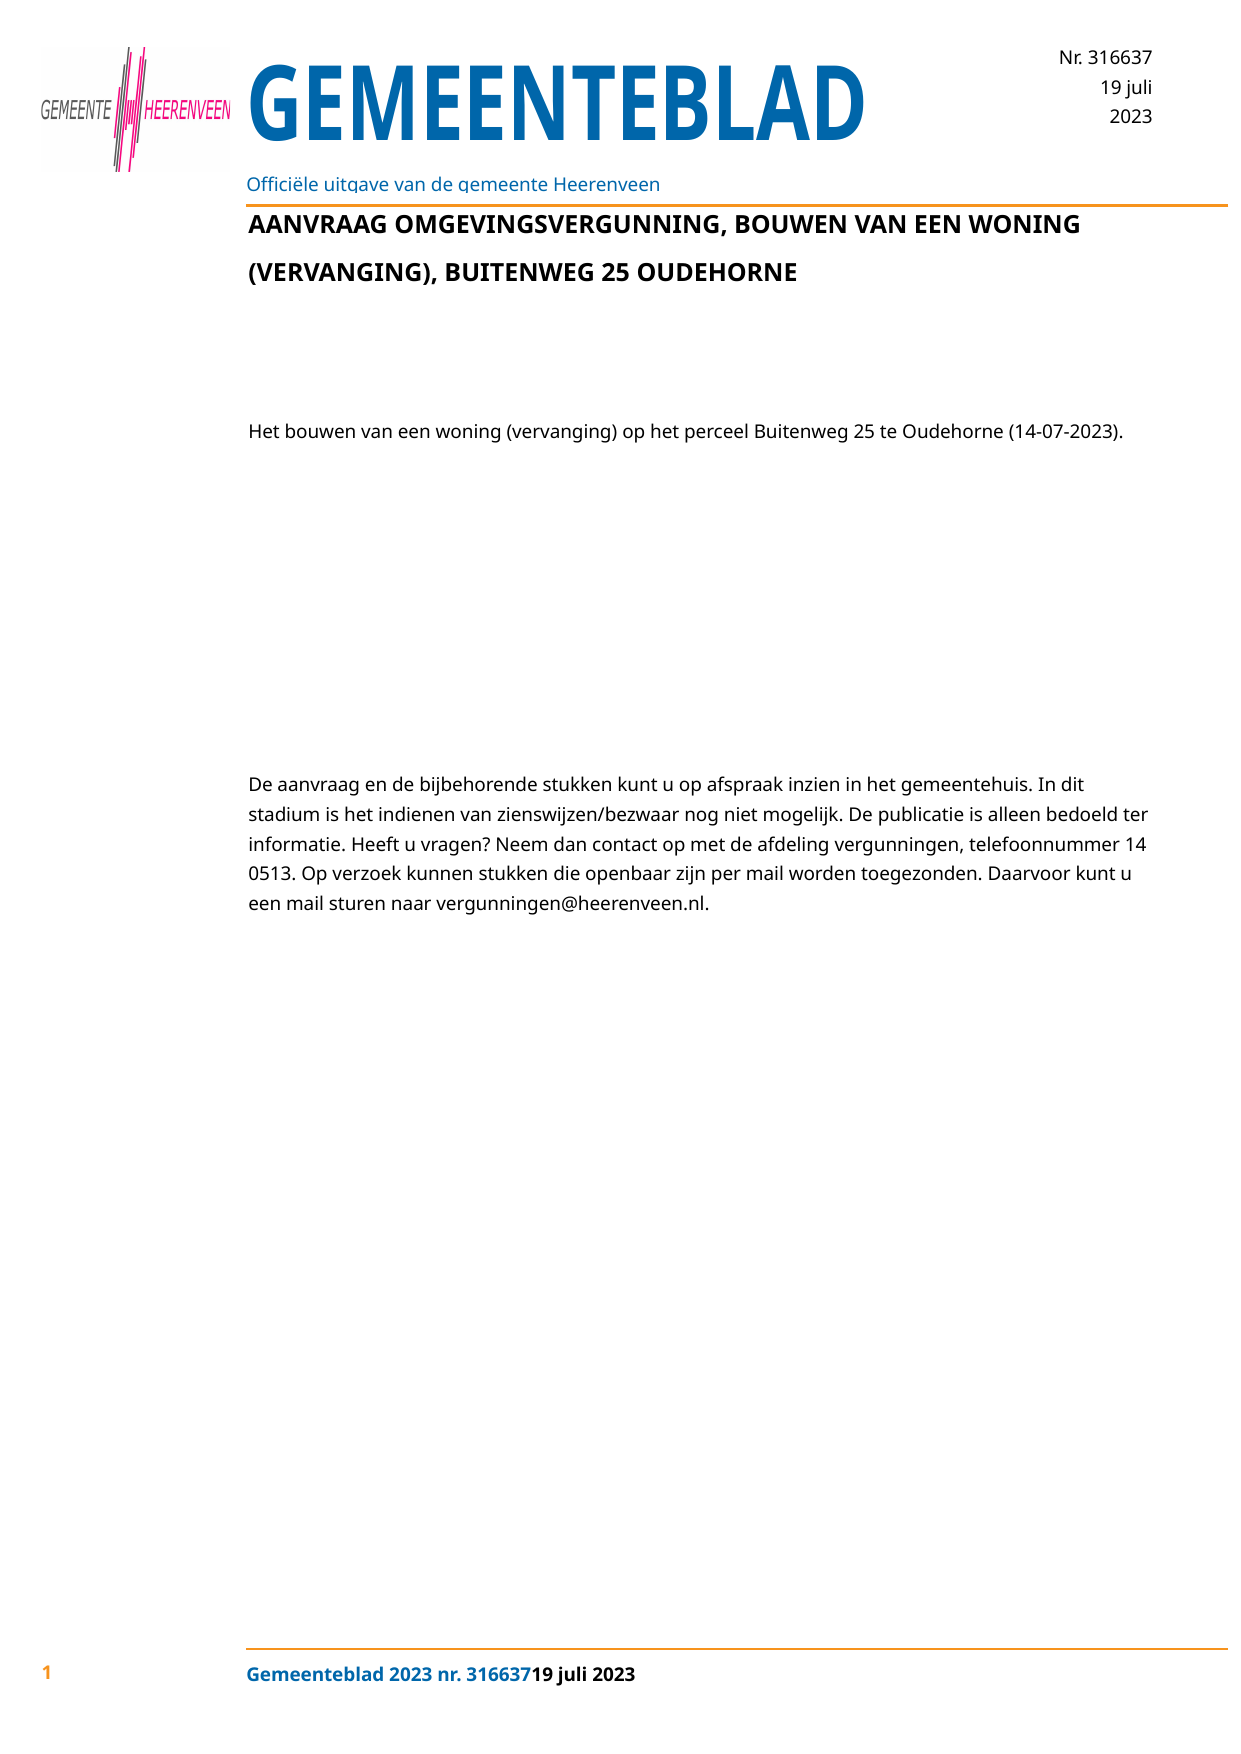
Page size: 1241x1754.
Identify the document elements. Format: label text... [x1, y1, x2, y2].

text De aanvraag en de bijbehorende stukken kunt u op afspraak inzien in het gemeentehuis. In dit stadium is het indienen van zienswijzen/bezwaar nog niet mogelijk. De publicatie is alleen bedoeld ter informatie. Heeft u vragen? Neem dan contact op met de afdeling vergunningen, telefoonnummer 14 0513. Op verzoek kunnen stukken die openbaar zijn per mail worden toegezonden. Daarvoor kunt u een mail sturen naar vergunningen@heerenveen.nl. [248, 772, 1152, 916]
text AANVRAAG OMGEVINGSVERGUNNING, BOUWEN VAN EEN WONING (VERVANGING), BUITENWEG 25 OUDEHORNE [248, 207, 1152, 288]
text Het bouwen van een woning (vervanging) op het perceel Buitenweg 25 te Oudehorne (14-07-2023). [248, 419, 1152, 444]
picture [41, 47, 231, 172]
